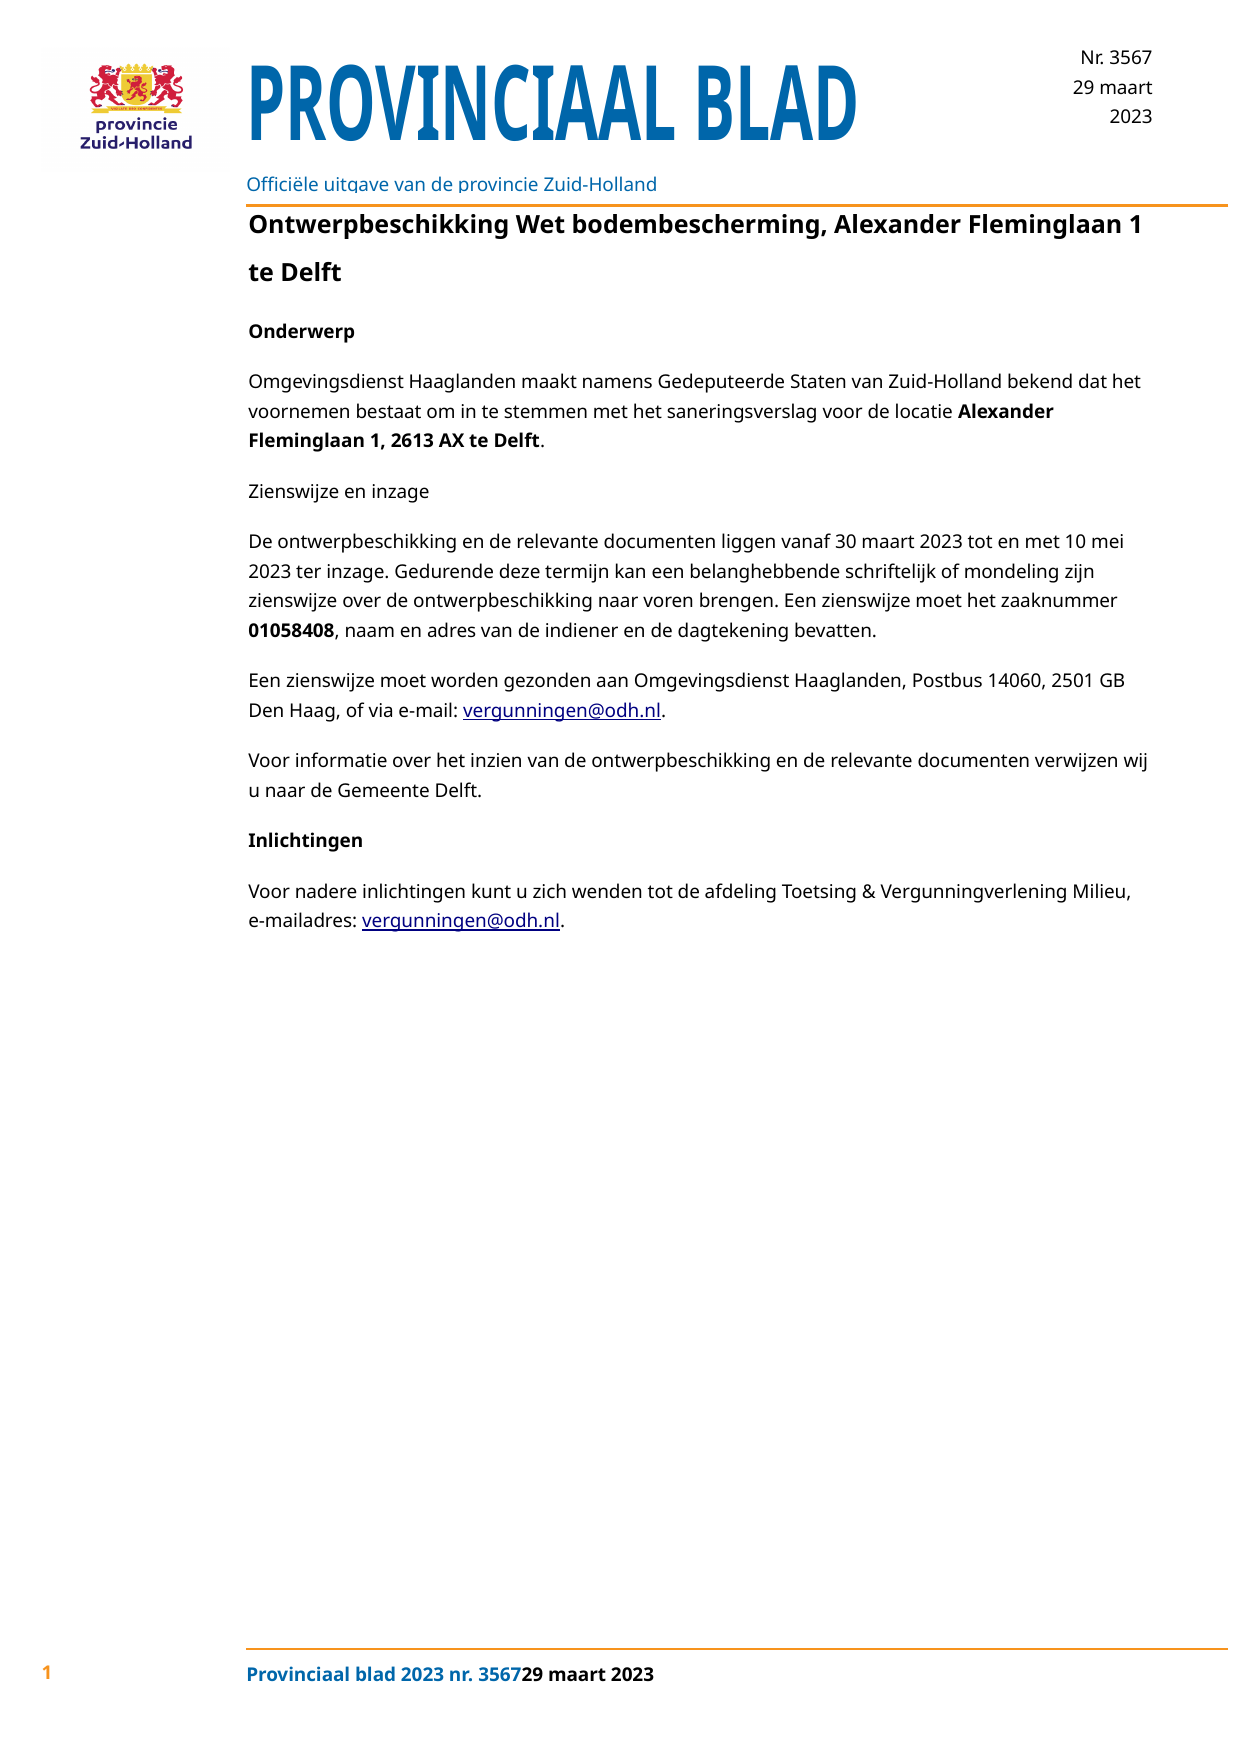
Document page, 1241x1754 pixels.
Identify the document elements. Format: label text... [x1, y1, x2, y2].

text Ontwerpbeschikking Wet bodembescherming, Alexander Fleminglaan 1 te Delft [248, 207, 1152, 288]
text Een zienswijze moet worden gezonden aan Omgevingsdienst Haaglanden, Postbus 14060, 2501 GB Den Haag, of via e-mail: vergunningen@odh.nl. [248, 667, 1152, 723]
text De ontwerpbeschikking en de relevante documenten liggen vanaf 30 maart 2023 tot en met 10 mei 2023 ter inzage. Gedurende deze termijn kan een belanghebbende schriftelijk of mondeling zijn zienswijze over de ontwerpbeschikking naar voren brengen. Een zienswijze moet het zaaknummer 01058408, naam en adres van de indiener en de dagtekening bevatten. [248, 528, 1152, 643]
picture [41, 47, 231, 172]
text Omgevingsdienst Haaglanden maakt namens Gedeputeerde Staten van Zuid-Holland bekend dat het voornemen bestaat om in te stemmen met het saneringsverslag voor de locatie Alexander Fleminglaan 1, 2613 AX te Delft. [248, 368, 1152, 453]
text Voor nadere inlichtingen kunt u zich wenden tot de afdeling Toetsing & Vergunningverlening Milieu, e-mailadres: vergunningen@odh.nl. [248, 878, 1152, 933]
text Inlichtingen [248, 827, 1152, 853]
text Onderwerp [248, 318, 1152, 344]
text Zienswijze en inzage [248, 478, 1152, 504]
text Voor informatie over het inzien van de ontwerpbeschikking en de relevante documenten verwijzen wij u naar de Gemeente Delft. [248, 747, 1152, 803]
